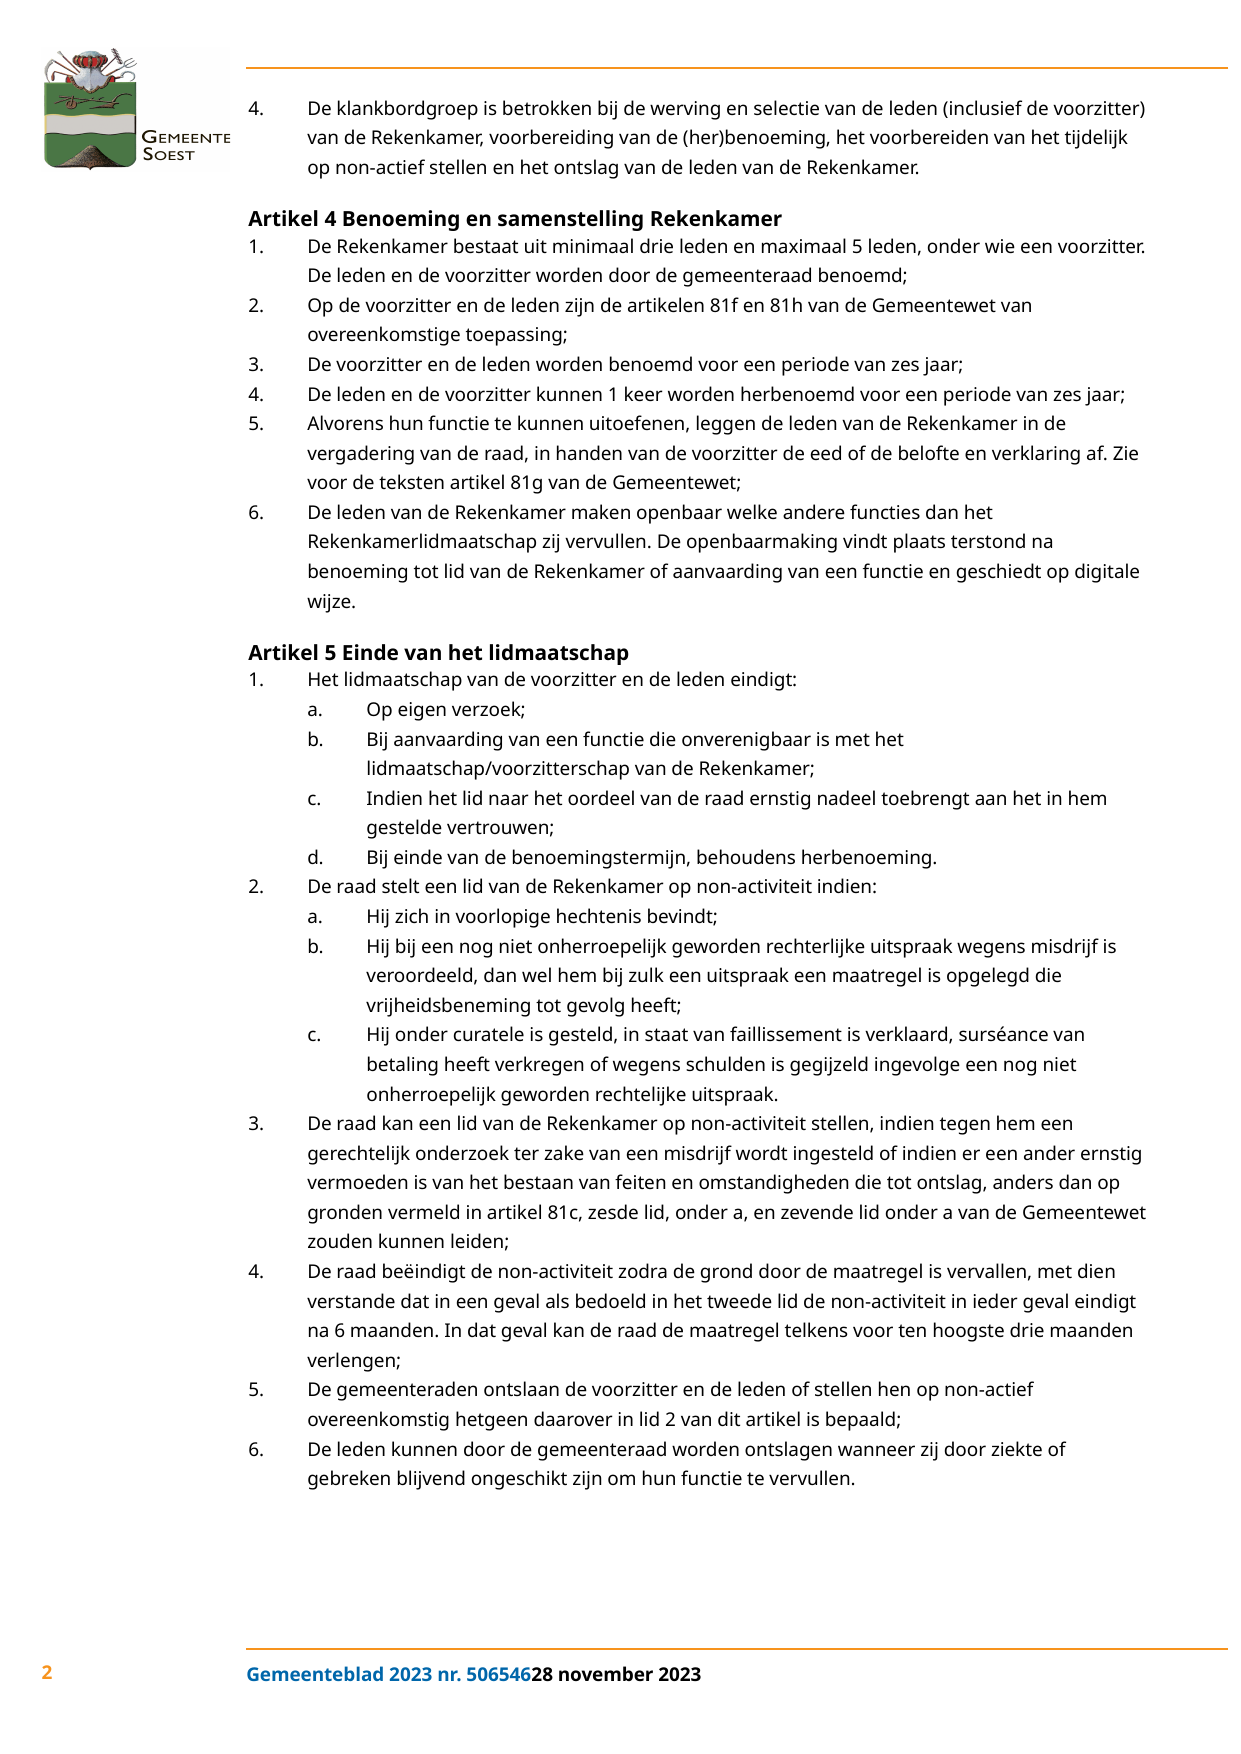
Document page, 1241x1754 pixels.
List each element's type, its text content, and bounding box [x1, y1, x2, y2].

list Hij zich in voorlopige hechtenis bevindt; [307, 903, 1152, 929]
text Artikel 5 Einde van het lidmaatschap [248, 638, 1152, 667]
list De raad beëindigt de non-activiteit zodra de grond door de maatregel is vervallen, met dien verstande dat in een geval als bedoeld in het tweede lid de non-activiteit in ieder geval eindigt na 6 maanden. In dat geval kan de raad de maatregel telkens voor ten hoogste drie maanden verlengen; [248, 1258, 1152, 1373]
list Alvorens hun functie te kunnen uitoefenen, leggen de leden van de Rekenkamer in de vergadering van de raad, in handen van de voorzitter de eed of de belofte en verklaring af. Zie voor de teksten artikel 81g van de Gemeentewet; [248, 410, 1152, 495]
list Bij aanvaarding van een functie die onverenigbaar is met het lidmaatschap/voorzitterschap van de Rekenkamer; [307, 726, 1152, 781]
list Hij bij een nog niet onherroepelijk geworden rechterlijke uitspraak wegens misdrijf is veroordeeld, dan wel hem bij zulk een uitspraak een maatregel is opgelegd die vrijheidsbeneming tot gevolg heeft; [307, 933, 1152, 1018]
list De voorzitter en de leden worden benoemd voor een periode van zes jaar; [248, 351, 1152, 377]
list De raad kan een lid van de Rekenkamer op non-activiteit stellen, indien tegen hem een gerechtelijk onderzoek ter zake van een misdrijf wordt ingesteld of indien er een ander ernstig vermoeden is van het bestaan van feiten en omstandigheden die tot ontslag, anders dan op gronden vermeld in artikel 81c, zesde lid, onder a, en zevende lid onder a van de Gemeentewet zouden kunnen leiden; [248, 1110, 1152, 1254]
list Op eigen verzoek; [307, 696, 1152, 722]
list Het lidmaatschap van de voorzitter en de leden eindigt: [248, 667, 1152, 692]
list Hij onder curatele is gesteld, in staat van faillissement is verklaard, surséance van betaling heeft verkregen of wegens schulden is gegijzeld ingevolge een nog niet onherroepelijk geworden rechtelijke uitspraak. [307, 1022, 1152, 1107]
text Artikel 4 Benoeming en samenstelling Rekenkamer [248, 204, 1152, 233]
list De Rekenkamer bestaat uit minimaal drie leden en maximaal 5 leden, onder wie een voorzitter. De leden en de voorzitter worden door de gemeenteraad benoemd; [248, 233, 1152, 288]
list Bij einde van de benoemingstermijn, behoudens herbenoeming. [307, 844, 1152, 870]
list Indien het lid naar het oordeel van de raad ernstig nadeel toebrengt aan het in hem gestelde vertrouwen; [307, 785, 1152, 840]
list De klankbordgroep is betrokken bij de werving en selectie van de leden (inclusief de voorzitter) van de Rekenkamer, voorbereiding van de (her)benoeming, het voorbereiden van het tijdelijk op non-actief stellen en het ontslag van de leden van de Rekenkamer. [248, 95, 1152, 180]
list De leden en de voorzitter kunnen 1 keer worden herbenoemd voor een periode van zes jaar; [248, 381, 1152, 406]
list De leden van de Rekenkamer maken openbaar welke andere functies dan het Rekenkamerlidmaatschap zij vervullen. De openbaarmaking vindt plaats terstond na benoeming tot lid van de Rekenkamer of aanvaarding van een functie en geschiedt op digitale wijze. [248, 499, 1152, 613]
picture [41, 47, 231, 172]
list De raad stelt een lid van de Rekenkamer op non-activiteit indien: [248, 874, 1152, 899]
list Op de voorzitter en de leden zijn de artikelen 81f en 81h van de Gemeentewet van overeenkomstige toepassing; [248, 292, 1152, 347]
list De gemeenteraden ontslaan de voorzitter en de leden of stellen hen op non-actief overeenkomstig hetgeen daarover in lid 2 van dit artikel is bepaald; [248, 1377, 1152, 1432]
list De leden kunnen door de gemeenteraad worden ontslagen wanneer zij door ziekte of gebreken blijvend ongeschikt zijn om hun functie te vervullen. [248, 1436, 1152, 1491]
